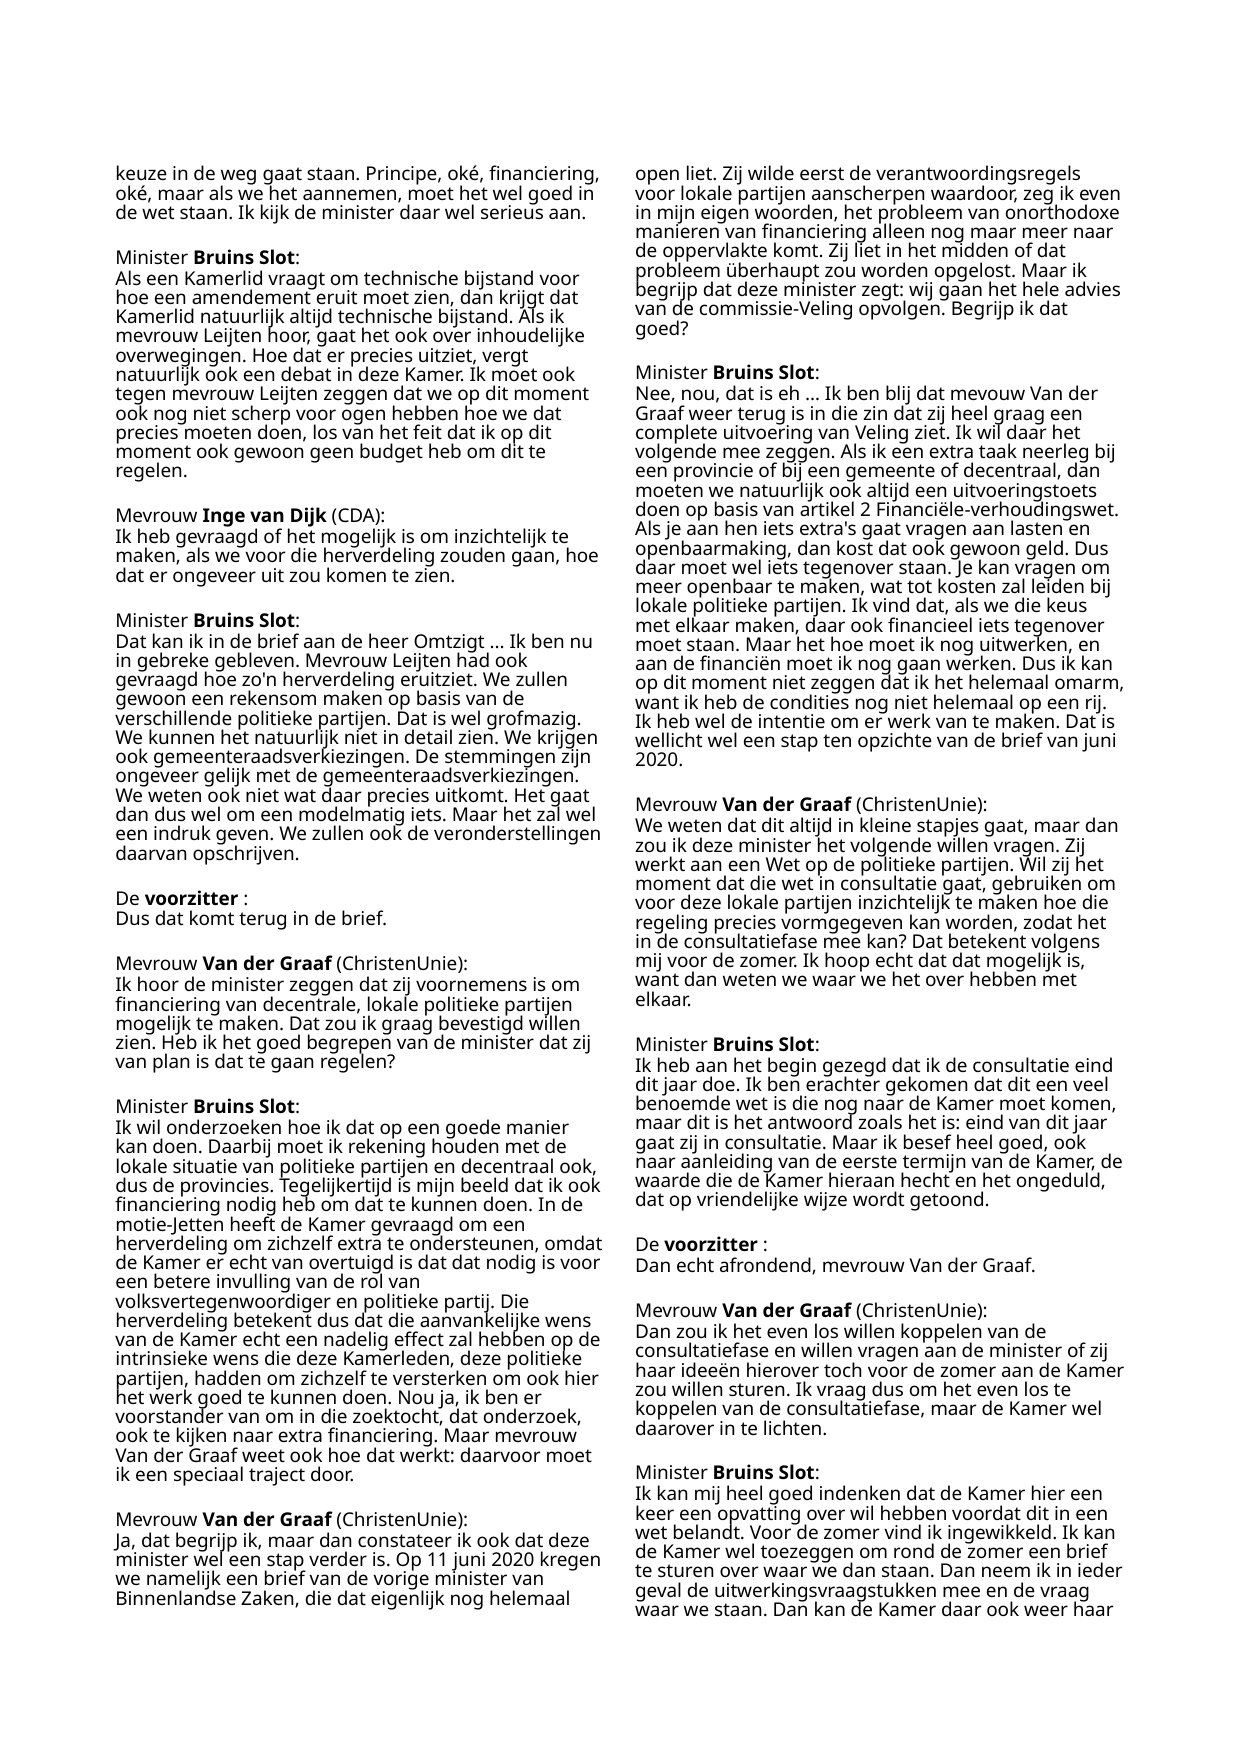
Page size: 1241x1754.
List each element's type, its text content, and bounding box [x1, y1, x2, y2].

text Ik heb gevraagd of het mogelijk is om inzichtelijk te maken, als we voor die herverdeling zouden gaan, hoe dat er ongeveer uit zou komen te zien. [115, 528, 605, 586]
text Mevrouw Van der Graaf (ChristenUnie): [635, 792, 1125, 817]
text Als een Kamerlid vraagt om technische bijstand voor hoe een amendement eruit moet zien, dan krijgt dat Kamerlid natuurlijk altijd technische bijstand. Als ik mevrouw Leijten hoor, gaat het ook over inhoudelijke overwegingen. Hoe dat er precies uitziet, vergt natuurlijk ook een debat in deze Kamer. Ik moet ook tegen mevrouw Leijten zeggen dat we op dit moment ook nog niet scherp voor ogen hebben hoe we dat precies moeten doen, los van het feit dat ik op dit moment ook gewoon geen budget heb om dit te regelen. [115, 270, 605, 482]
text open liet. Zij wilde eerst de verantwoordingsregels voor lokale partijen aanscherpen waardoor, zeg ik even in mijn eigen woorden, het probleem van onorthodoxe manieren van financiering alleen nog maar meer naar de oppervlakte komt. Zij liet in het midden of dat probleem überhaupt zou worden opgelost. Maar ik begrijp dat deze minister zegt: wij gaan het hele advies van de commissie-Veling opvolgen. Begrijp ik dat goed? [635, 165, 1125, 339]
text Ja, dat begrijp ik, maar dan constateer ik ook dat deze minister wel een stap verder is. Op 11 juni 2020 kregen we namelijk een brief van de vorige minister van Binnenlandse Zaken, die dat eigenlijk nog helemaal [115, 1532, 605, 1609]
text Minister Bruins Slot: [115, 1093, 605, 1119]
text Minister Bruins Slot: [635, 1459, 1125, 1485]
text Mevrouw Van der Graaf (ChristenUnie): [115, 951, 605, 976]
text keuze in de weg gaat staan. Principe, oké, financiering, oké, maar als we het aannemen, moet het wel goed in de wet staan. Ik kijk de minister daar wel serieus aan. [115, 165, 605, 223]
text Mevrouw Van der Graaf (ChristenUnie): [115, 1506, 605, 1532]
text Mevrouw Van der Graaf (ChristenUnie): [635, 1297, 1125, 1323]
text Dan echt afrondend, mevrouw Van der Graaf. [635, 1257, 1125, 1277]
text Ik wil onderzoeken hoe ik dat op een goede manier kan doen. Daarbij moet ik rekening houden met de lokale situatie van politieke partijen en decentraal ook, dus de provincies. Tegelijkertijd is mijn beeld dat ik ook financiering nodig heb om dat te kunnen doen. In de motie-Jetten heeft de Kamer gevraagd om een herverdeling om zichzelf extra te ondersteunen, omdat de Kamer er echt van overtuigd is dat dat nodig is voor een betere invulling van de rol van volksvertegenwoordiger en politieke partij. Die herverdeling betekent dus dat die aanvankelijke wens van de Kamer echt een nadelig effect zal hebben op de intrinsieke wens die deze Kamerleden, deze politieke partijen, hadden om zichzelf te versterken om ook hier het werk goed te kunnen doen. Nou ja, ik ben er voorstander van om in die zoektocht, dat onderzoek, ook te kijken naar extra financiering. Maar mevrouw Van der Graaf weet ook hoe dat werkt: daarvoor moet ik een speciaal traject door. [115, 1119, 605, 1485]
text Ik heb aan het begin gezegd dat ik de consultatie eind dit jaar doe. Ik ben erachter gekomen dat dit een veel benoemde wet is die nog naar de Kamer moet komen, maar dit is het antwoord zoals het is: eind van dit jaar gaat zij in consultatie. Maar ik besef heel goed, ook naar aanleiding van de eerste termijn van de Kamer, de waarde die de Kamer hieraan hecht en het ongeduld, dat op vriendelijke wijze wordt getoond. [635, 1057, 1125, 1211]
text De voorzitter : [115, 885, 605, 910]
text Nee, nou, dat is eh … Ik ben blij dat mevouw Van der Graaf weer terug is in die zin dat zij heel graag een complete uitvoering van Veling ziet. Ik wil daar het volgende mee zeggen. Als ik een extra taak neerleg bij een provincie of bij een gemeente of decentraal, dan moeten we natuurlijk ook altijd een uitvoeringstoets doen op basis van artikel 2 Financiële-verhoudingswet. Als je aan hen iets extra's gaat vragen aan lasten en openbaarmaking, dan kost dat ook gewoon geld. Dus daar moet wel iets tegenover staan. Je kan vragen om meer openbaar te maken, wat tot kosten zal leiden bij lokale politieke partijen. Ik vind dat, als we die keus met elkaar maken, daar ook financieel iets tegenover moet staan. Maar het hoe moet ik nog uitwerken, en aan de financiën moet ik nog gaan werken. Dus ik kan op dit moment niet zeggen dat ik het helemaal omarm, want ik heb de condities nog niet helemaal op een rij. Ik heb wel de intentie om er werk van te maken. Dat is wellicht wel een stap ten opzichte van de brief van juni 2020. [635, 385, 1125, 771]
text Minister Bruins Slot: [115, 244, 605, 270]
text Ik hoor de minister zeggen dat zij voornemens is om financiering van decentrale, lokale politieke partijen mogelijk te maken. Dat zou ik graag bevestigd willen zien. Heb ik het goed begrepen van de minister dat zij van plan is dat te gaan regelen? [115, 976, 605, 1073]
text Dus dat komt terug in de brief. [115, 910, 605, 930]
text We weten dat dit altijd in kleine stapjes gaat, maar dan zou ik deze minister het volgende willen vragen. Zij werkt aan een Wet op de politieke partijen. Wil zij het moment dat die wet in consultatie gaat, gebruiken om voor deze lokale partijen inzichtelijk te maken hoe die regeling precies vormgegeven kan worden, zodat het in de consultatiefase mee kan? Dat betekent volgens mij voor de zomer. Ik hoop echt dat dat mogelijk is, want dan weten we waar we het over hebben met elkaar. [635, 817, 1125, 1010]
text Dat kan ik in de brief aan de heer Omtzigt ... Ik ben nu in gebreke gebleven. Mevrouw Leijten had ook gevraagd hoe zo'n herverdeling eruitziet. We zullen gewoon een rekensom maken op basis van de verschillende politieke partijen. Dat is wel grofmazig. We kunnen het natuurlijk niet in detail zien. We krijgen ook gemeenteraadsverkiezingen. De stemmingen zijn ongeveer gelijk met de gemeenteraadsverkiezingen. We weten ook niet wat daar precies uitkomt. Het gaat dan dus wel om een modelmatig iets. Maar het zal wel een indruk geven. We zullen ook de veronderstellingen daarvan opschrijven. [115, 633, 605, 864]
text De voorzitter : [635, 1232, 1125, 1257]
text Minister Bruins Slot: [635, 359, 1125, 385]
text Minister Bruins Slot: [635, 1031, 1125, 1057]
text Mevrouw Inge van Dijk (CDA): [115, 502, 605, 528]
text Dan zou ik het even los willen koppelen van de consultatiefase en willen vragen aan de minister of zij haar ideeën hierover toch voor de zomer aan de Kamer zou willen sturen. Ik vraag dus om het even los te koppelen van de consultatiefase, maar de Kamer wel daarover in te lichten. [635, 1323, 1125, 1439]
text Ik kan mij heel goed indenken dat de Kamer hier een keer een opvatting over wil hebben voordat dit in een wet belandt. Voor de zomer vind ik ingewikkeld. Ik kan de Kamer wel toezeggen om rond de zomer een brief te sturen over waar we dan staan. Dan neem ik in ieder geval de uitwerkingsvraagstukken mee en de vraag waar we staan. Dan kan de Kamer daar ook weer haar [635, 1485, 1125, 1620]
text Minister Bruins Slot: [115, 607, 605, 633]
